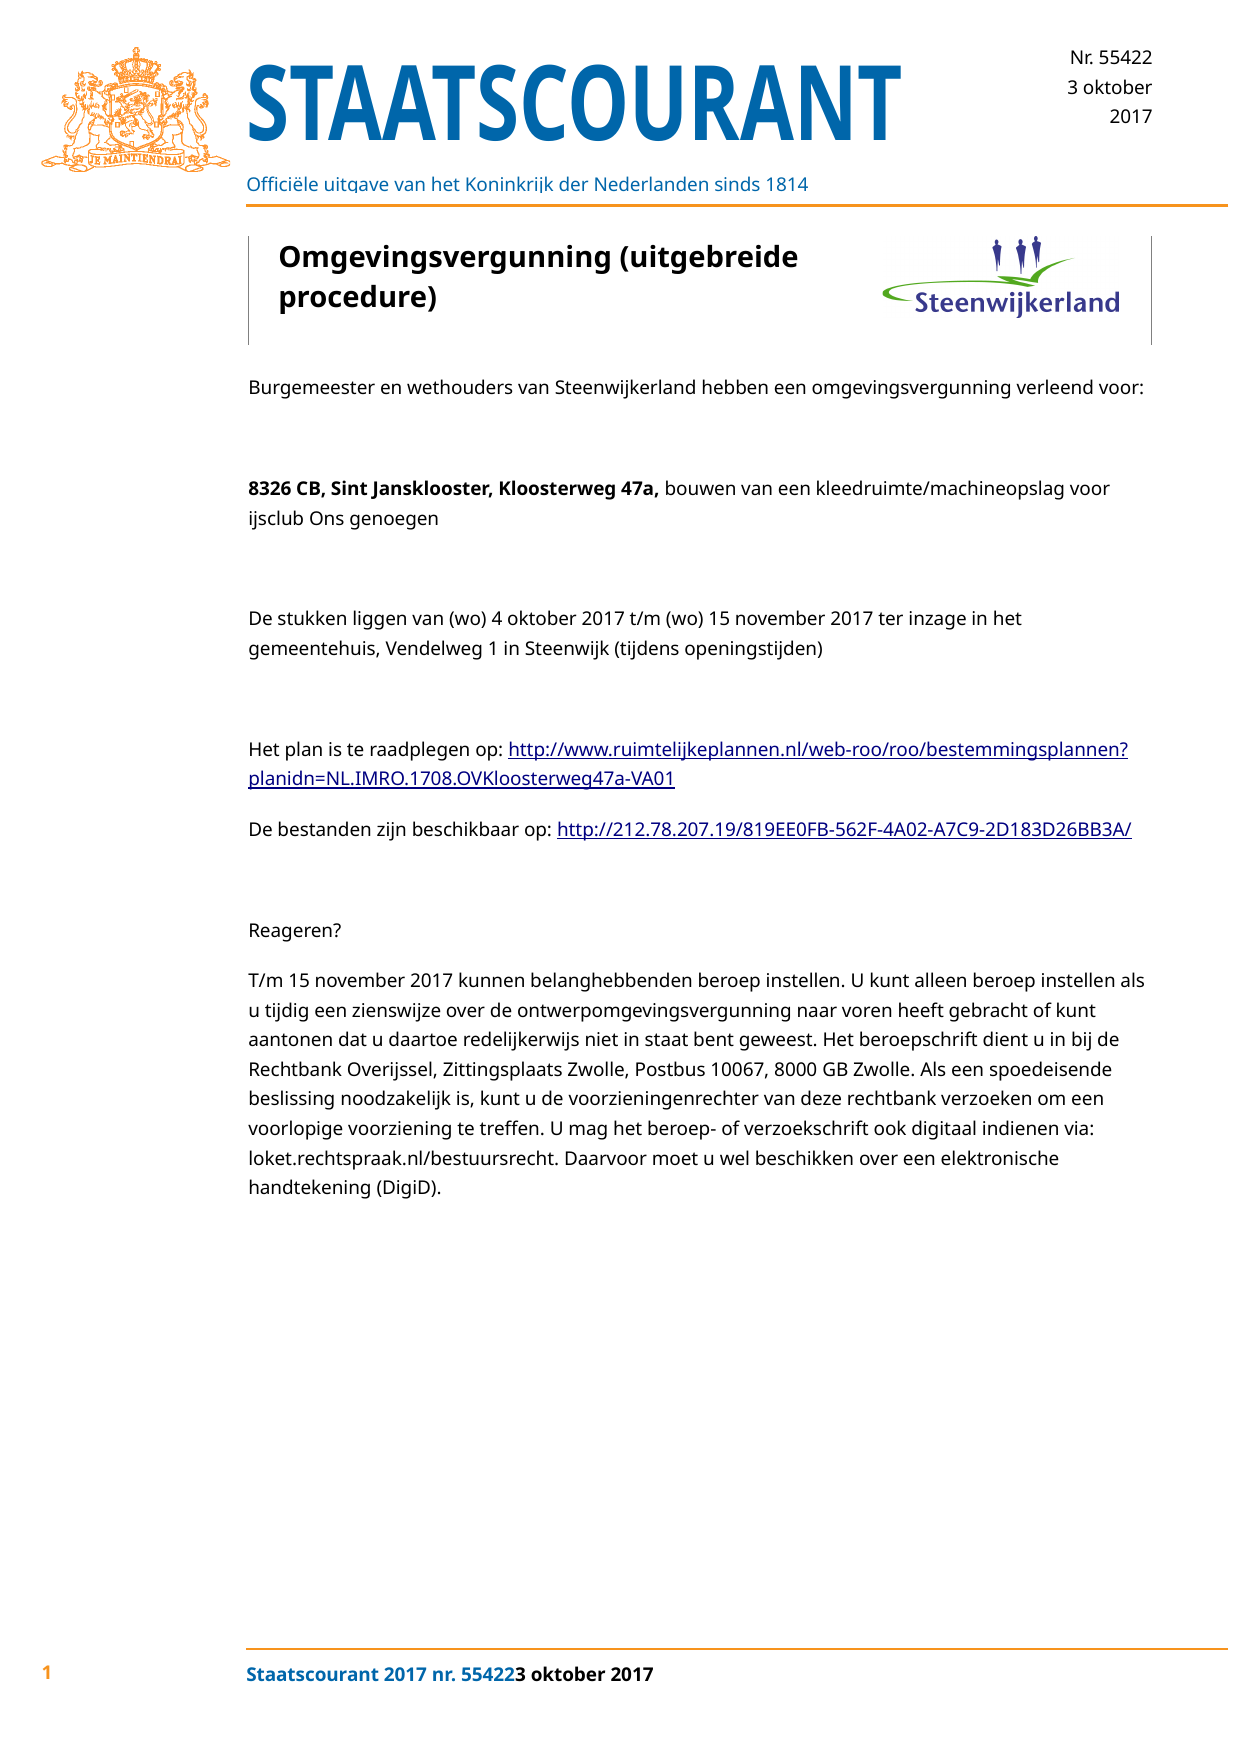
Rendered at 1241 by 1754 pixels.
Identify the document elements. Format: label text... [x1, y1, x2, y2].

text De stukken liggen van (wo) 4 oktober 2017 t/m (wo) 15 november 2017 ter inzage in het gemeentehuis, Vendelweg 1 in Steenwijk (tijdens openingstijden) [248, 606, 1152, 661]
picture [41, 47, 231, 172]
text T/m 15 november 2017 kunnen belanghebbenden beroep instellen. U kunt alleen beroep instellen als u tijdig een zienswijze over de ontwerpomgevingsvergunning naar voren heeft gebracht of kunt aantonen dat u daartoe redelijkerwijs niet in staat bent geweest. Het beroepschrift dient u in bij de Rechtbank Overijssel, Zittingsplaats Zwolle, Postbus 10067, 8000 GB Zwolle. Als een spoedeisende beslissing noodzakelijk is, kunt u de voorzieningenrechter van deze rechtbank verzoeken om een voorlopige voorziening te treffen. U mag het beroep- of verzoekschrift ook digitaal indienen via: loket.rechtspraak.nl/bestuursrecht. Daarvoor moet u wel beschikken over een elektronische handtekening (DigiD). [248, 967, 1152, 1200]
text Reageren? [248, 917, 1152, 942]
text 8326 CB, Sint Jansklooster, Kloosterweg 47a, bouwen van een kleedruimte/machineopslag voor ijsclub Ons genoegen [248, 475, 1152, 530]
table_header Omgevingsvergunning (uitgebreide procedure) [249, 236, 850, 345]
text De bestanden zijn beschikbaar op: http://212.78.207.19/819EE0FB-562F-4A02-A7C9-2D183D26BB3A/ [248, 816, 1152, 842]
picture [882, 236, 1119, 318]
table_header [850, 236, 1151, 345]
text Burgemeester en wethouders van Steenwijkerland hebben een omgevingsvergunning verleend voor: [248, 374, 1152, 400]
text Het plan is te raadplegen op: http://www.ruimtelijkeplannen.nl/web-roo/roo/bestemmingsplannen?planidn=NL.IMRO.1708.OVKloosterweg47a-VA01 [248, 736, 1152, 791]
